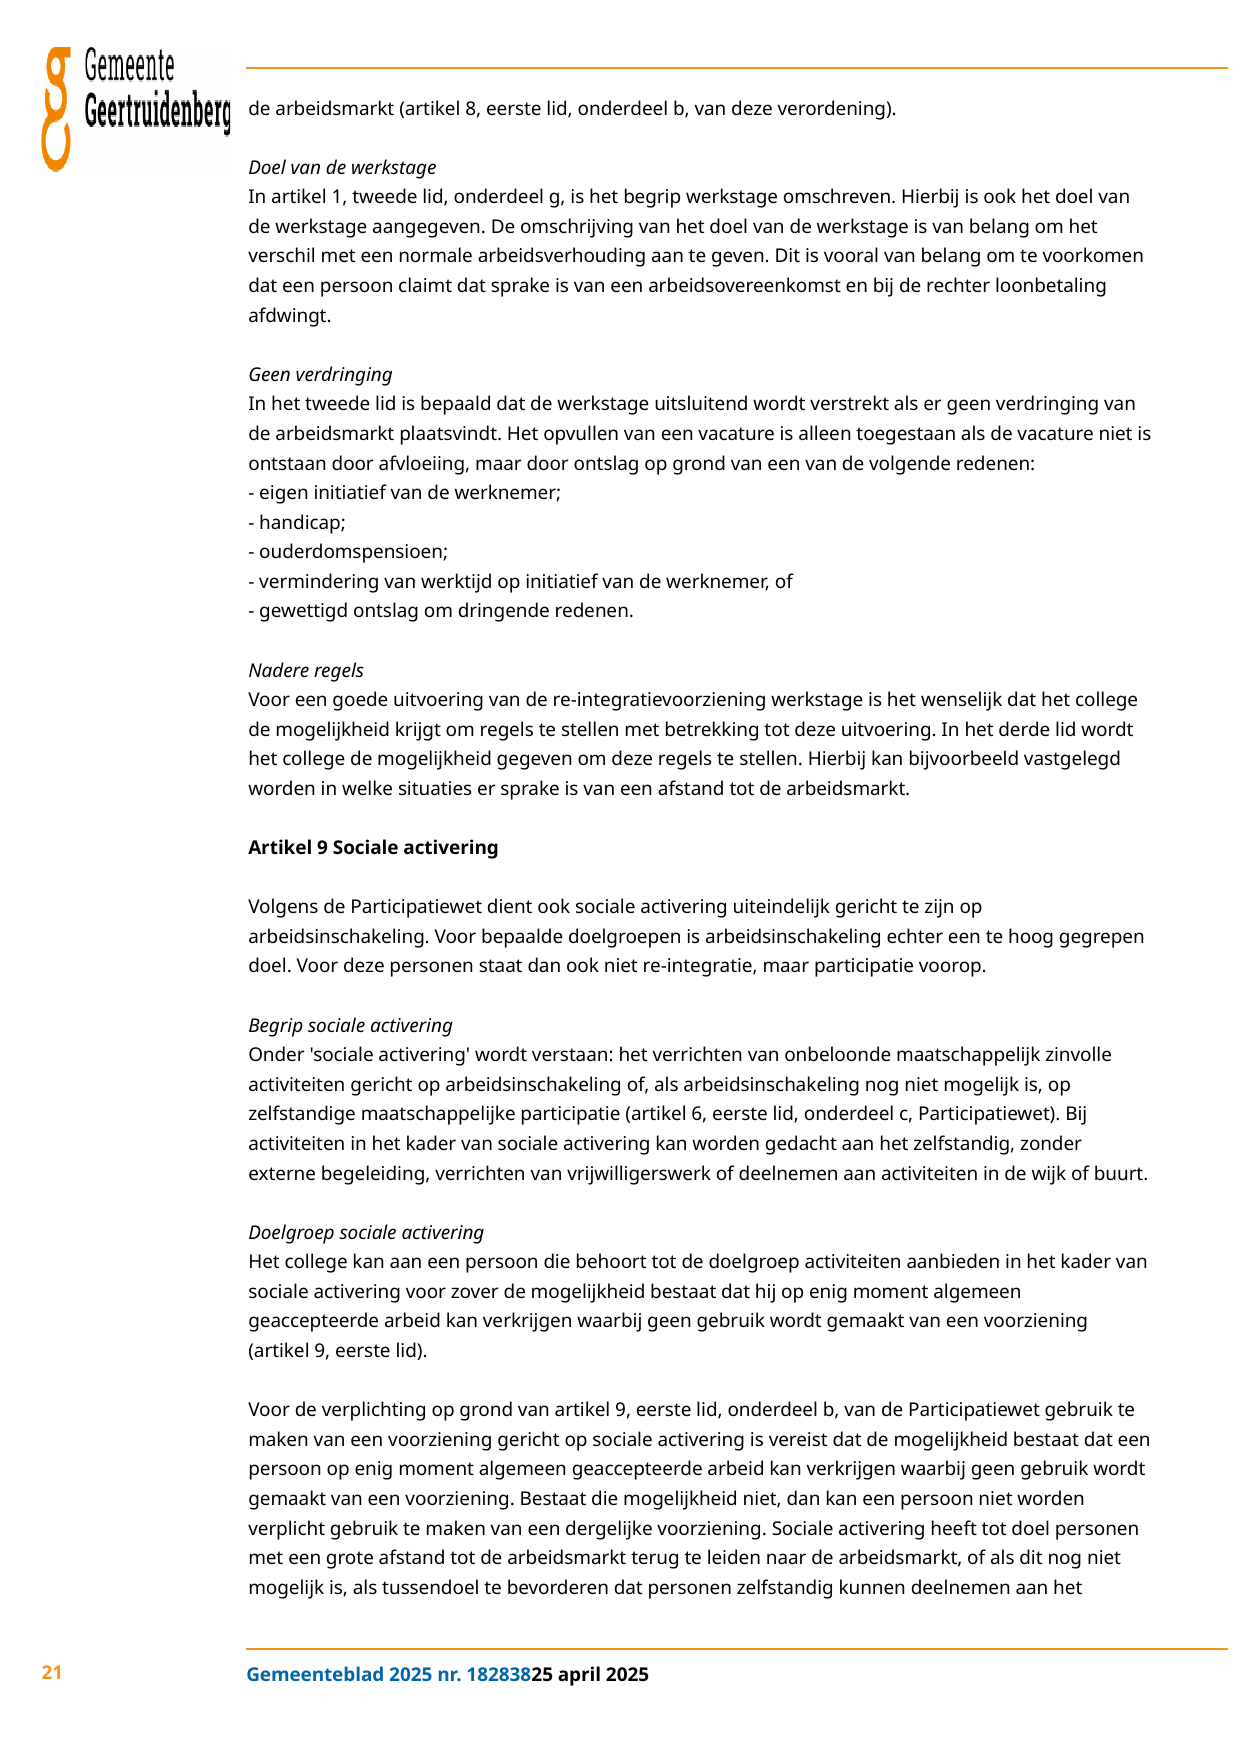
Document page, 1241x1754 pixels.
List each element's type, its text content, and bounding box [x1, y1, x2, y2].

text Het college kan aan een persoon die behoort tot de doelgroep activiteiten aanbieden in het kader van sociale activering voor zover de mogelijkheid bestaat dat hij op enig moment algemeen geaccepteerde arbeid kan verkrijgen waarbij geen gebruik wordt gemaakt van een voorziening (artikel 9, eerste lid). [248, 1248, 1152, 1363]
text - vermindering van werktijd op initiatief van de werknemer, of [248, 568, 1152, 594]
text - handicap; [248, 509, 1152, 535]
text Doelgroep sociale activering [248, 1219, 1152, 1245]
text Voor de verplichting op grond van artikel 9, eerste lid, onderdeel b, van de Participatiewet gebruik te maken van een voorziening gericht op sociale activering is vereist dat de mogelijkheid bestaat dat een persoon op enig moment algemeen geaccepteerde arbeid kan verkrijgen waarbij geen gebruik wordt gemaakt van een voorziening. Bestaat die mogelijkheid niet, dan kan een persoon niet worden verplicht gebruik te maken van een dergelijke voorziening. Sociale activering heeft tot doel personen met een grote afstand tot de arbeidsmarkt terug te leiden naar de arbeidsmarkt, of als dit nog niet mogelijk is, als tussendoel te bevorderen dat personen zelfstandig kunnen deelnemen aan het [248, 1396, 1152, 1600]
text - gewettigd ontslag om dringende redenen. [248, 598, 1152, 623]
text Nadere regels [248, 657, 1152, 683]
text de arbeidsmarkt (artikel 8, eerste lid, onderdeel b, van deze verordening). [248, 95, 1152, 121]
text Geen verdringing [248, 361, 1152, 387]
text - eigen initiatief van de werknemer; [248, 479, 1152, 505]
text Doel van de werkstage [248, 154, 1152, 180]
text - ouderdomspensioen; [248, 538, 1152, 564]
text Begrip sociale activering [248, 1012, 1152, 1038]
picture [41, 47, 231, 172]
text In het tweede lid is bepaald dat de werkstage uitsluitend wordt verstrekt als er geen verdringing van de arbeidsmarkt plaatsvindt. Het opvullen van een vacature is alleen toegestaan als de vacature niet is ontstaan door afvloeiing, maar door ontslag op grond van een van de volgende redenen: [248, 391, 1152, 476]
text Volgens de Participatiewet dient ook sociale activering uiteindelijk gericht te zijn op arbeidsinschakeling. Voor bepaalde doelgroepen is arbeidsinschakeling echter een te hoog gegrepen doel. Voor deze personen staat dan ook niet re-integratie, maar participatie voorop. [248, 893, 1152, 978]
text Voor een goede uitvoering van de re-integratievoorziening werkstage is het wenselijk dat het college de mogelijkheid krijgt om regels te stellen met betrekking tot deze uitvoering. In het derde lid wordt het college de mogelijkheid gegeven om deze regels te stellen. Hierbij kan bijvoorbeeld vastgelegd worden in welke situaties er sprake is van een afstand tot de arbeidsmarkt. [248, 686, 1152, 801]
text Artikel 9 Sociale activering [248, 834, 1152, 860]
text Onder 'sociale activering' wordt verstaan: het verrichten van onbeloonde maatschappelijk zinvolle activiteiten gericht op arbeidsinschakeling of, als arbeidsinschakeling nog niet mogelijk is, op zelfstandige maatschappelijke participatie (artikel 6, eerste lid, onderdeel c, Participatiewet). Bij activiteiten in het kader van sociale activering kan worden gedacht aan het zelfstandig, zonder externe begeleiding, verrichten van vrijwilligerswerk of deelnemen aan activiteiten in de wijk of buurt. [248, 1041, 1152, 1186]
text In artikel 1, tweede lid, onderdeel g, is het begrip werkstage omschreven. Hierbij is ook het doel van de werkstage aangegeven. De omschrijving van het doel van de werkstage is van belang om het verschil met een normale arbeidsverhouding aan te geven. Dit is vooral van belang om te voorkomen dat een persoon claimt dat sprake is van een arbeidsovereenkomst en bij de rechter loonbetaling afdwingt. [248, 183, 1152, 328]
